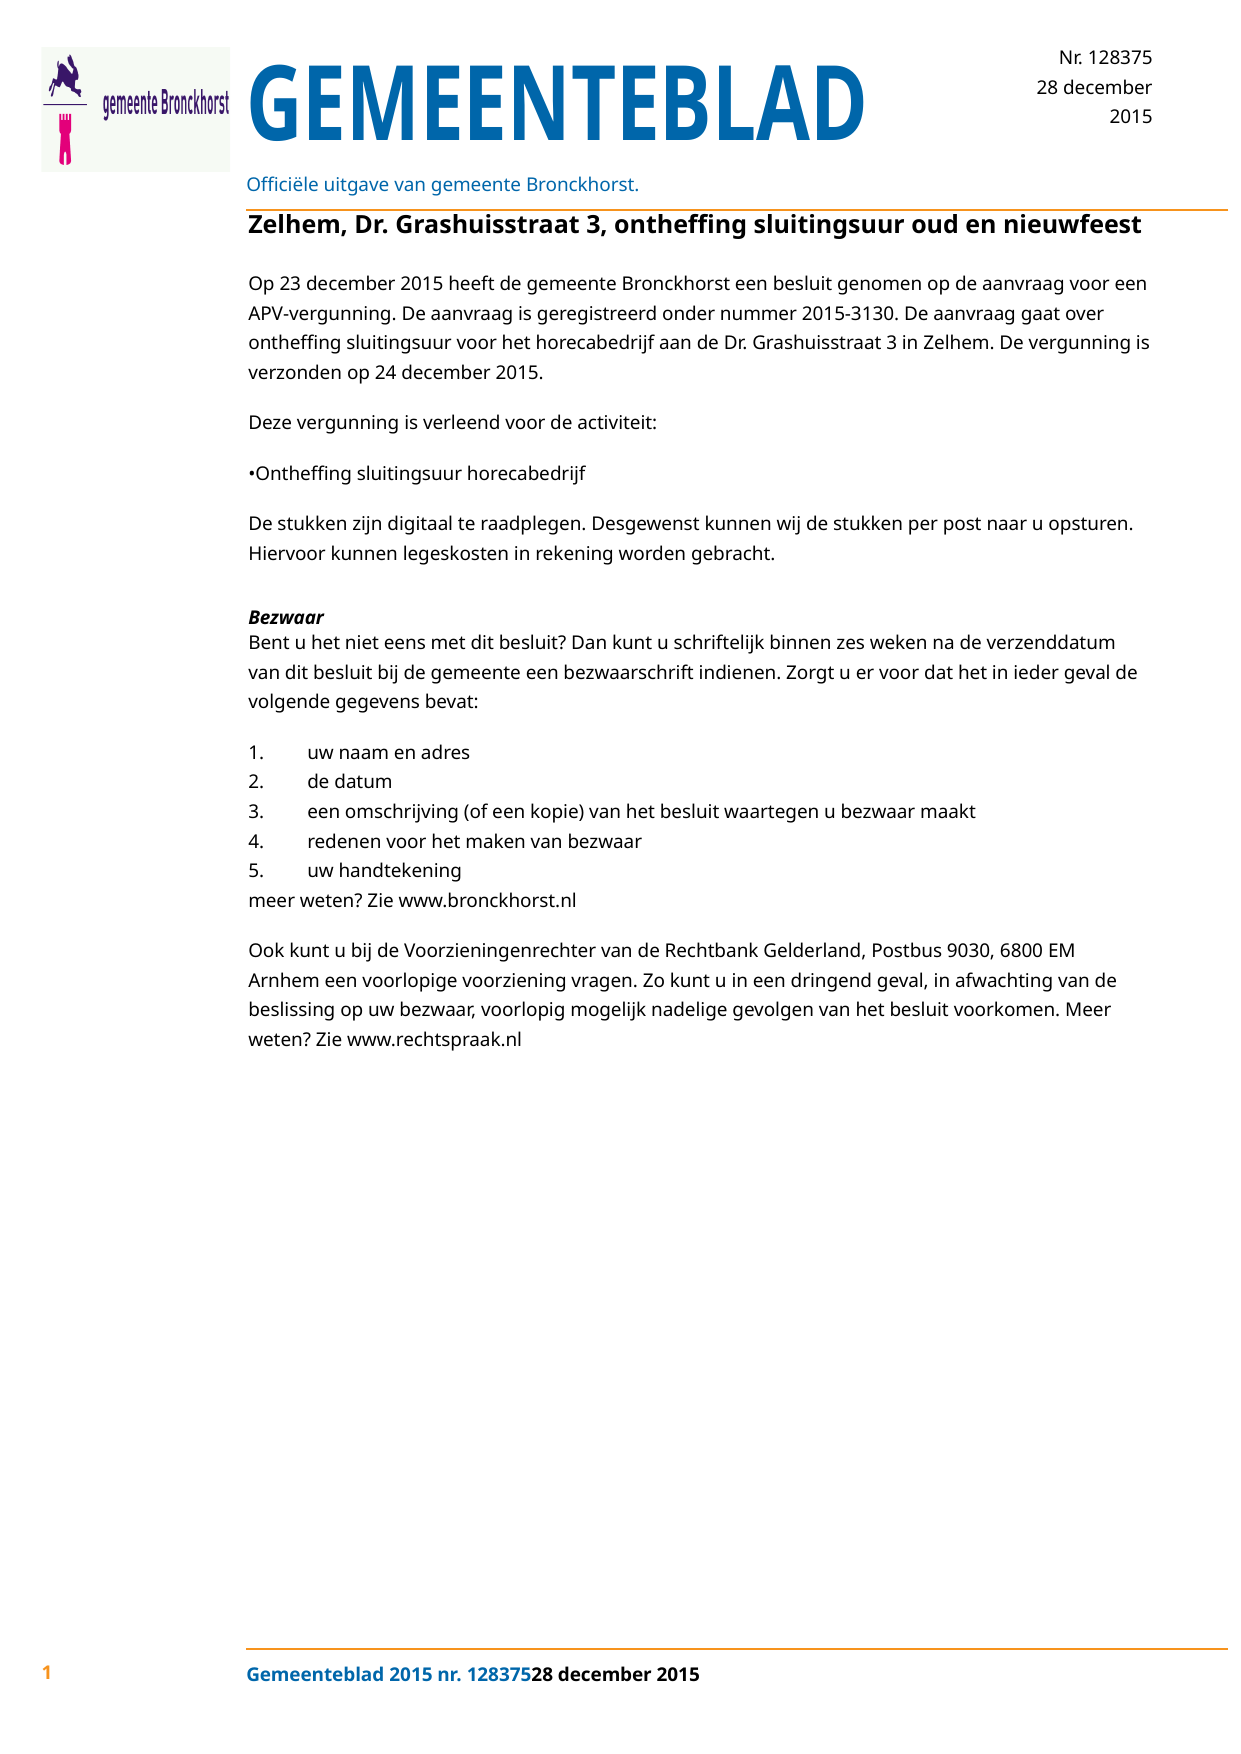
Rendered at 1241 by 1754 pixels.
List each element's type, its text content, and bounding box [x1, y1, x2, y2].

text Ook kunt u bij de Voorzieningenrechter van de Rechtbank Gelderland, Postbus 9030, 6800 EM Arnhem een voorlopige voorziening vragen. Zo kunt u in een dringend geval, in afwachting van de beslissing op uw bezwaar, voorlopig mogelijk nadelige gevolgen van het besluit voorkomen. Meer weten? Zie www.rechtspraak.nl [248, 937, 1152, 1052]
text Op 23 december 2015 heeft de gemeente Bronckhorst een besluit genomen op de aanvraag voor een APV-vergunning. De aanvraag is geregistreerd onder nummer 2015-3130. De aanvraag gaat over ontheffing sluitingsuur voor het horecabedrijf aan de Dr. Grashuisstraat 3 in Zelhem. De vergunning is verzonden op 24 december 2015. [248, 270, 1152, 385]
text Bezwaar [248, 604, 1152, 629]
list de datum [248, 769, 1152, 794]
list een omschrijving (of een kopie) van het besluit waartegen u bezwaar maakt [248, 798, 1152, 824]
text meer weten? Zie www.bronckhorst.nl [248, 887, 1152, 913]
list uw handtekening [248, 857, 1152, 883]
text Deze vergunning is verleend voor de activiteit: [248, 409, 1152, 435]
list redenen voor het maken van bezwaar [248, 828, 1152, 854]
list uw naam en adres [248, 739, 1152, 765]
text •Ontheffing sluitingsuur horecabedrijf [248, 460, 1152, 486]
picture [41, 47, 231, 172]
text Bent u het niet eens met dit besluit? Dan kunt u schriftelijk binnen zes weken na de verzenddatum van dit besluit bij de gemeente een bezwaarschrift indienen. Zorgt u er voor dat het in ieder geval de volgende gegevens bevat: [248, 629, 1152, 714]
text Zelhem, Dr. Grashuisstraat 3, ontheffing sluitingsuur oud en nieuwfeest [248, 211, 1152, 241]
text De stukken zijn digitaal te raadplegen. Desgewenst kunnen wij de stukken per post naar u opsturen. Hiervoor kunnen legeskosten in rekening worden gebracht. [248, 510, 1152, 566]
